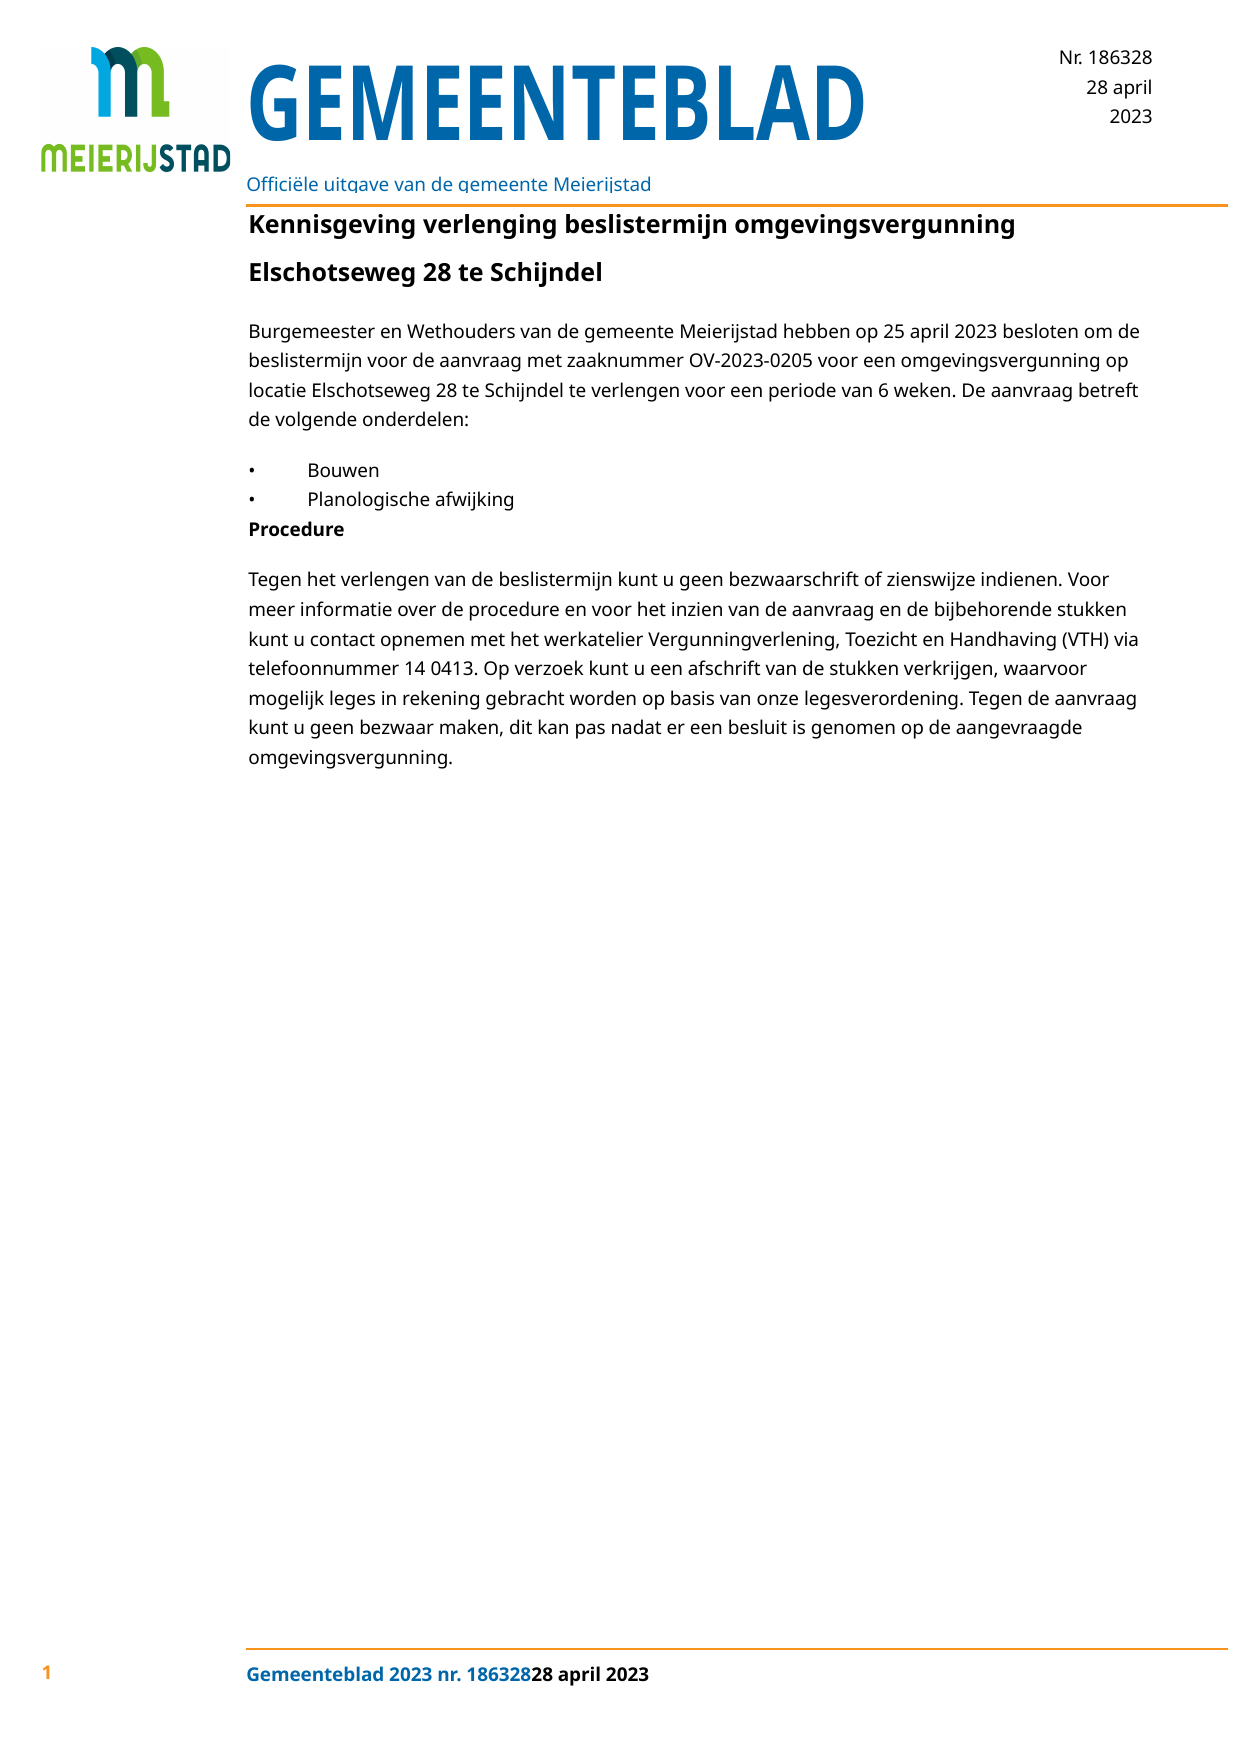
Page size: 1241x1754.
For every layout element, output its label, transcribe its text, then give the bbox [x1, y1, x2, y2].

text Kennisgeving verlenging beslistermijn omgevingsvergunning Elschotseweg 28 te Schijndel [248, 207, 1152, 288]
text Tegen het verlengen van de beslistermijn kunt u geen bezwaarschrift of zienswijze indienen. Voor meer informatie over de procedure en voor het inzien van de aanvraag en de bijbehorende stukken kunt u contact opnemen met het werkatelier Vergunningverlening, Toezicht en Handhaving (VTH) via telefoonnummer 14 0413. Op verzoek kunt u een afschrift van de stukken verkrijgen, waarvoor mogelijk leges in rekening gebracht worden op basis van onze legesverordening. Tegen de aanvraag kunt u geen bezwaar maken, dit kan pas nadat er een besluit is genomen op de aangevraagde omgevingsvergunning. [248, 567, 1152, 770]
list Planologische afwijking [248, 487, 1152, 512]
list Bouwen [248, 457, 1152, 483]
text Procedure [248, 516, 1152, 542]
picture [41, 47, 231, 172]
text Burgemeester en Wethouders van de gemeente Meierijstad hebben op 25 april 2023 besloten om de beslistermijn voor de aanvraag met zaaknummer OV-2023-0205 voor een omgevingsvergunning op locatie Elschotseweg 28 te Schijndel te verlengen voor een periode van 6 weken. De aanvraag betreft de volgende onderdelen: [248, 318, 1152, 432]
